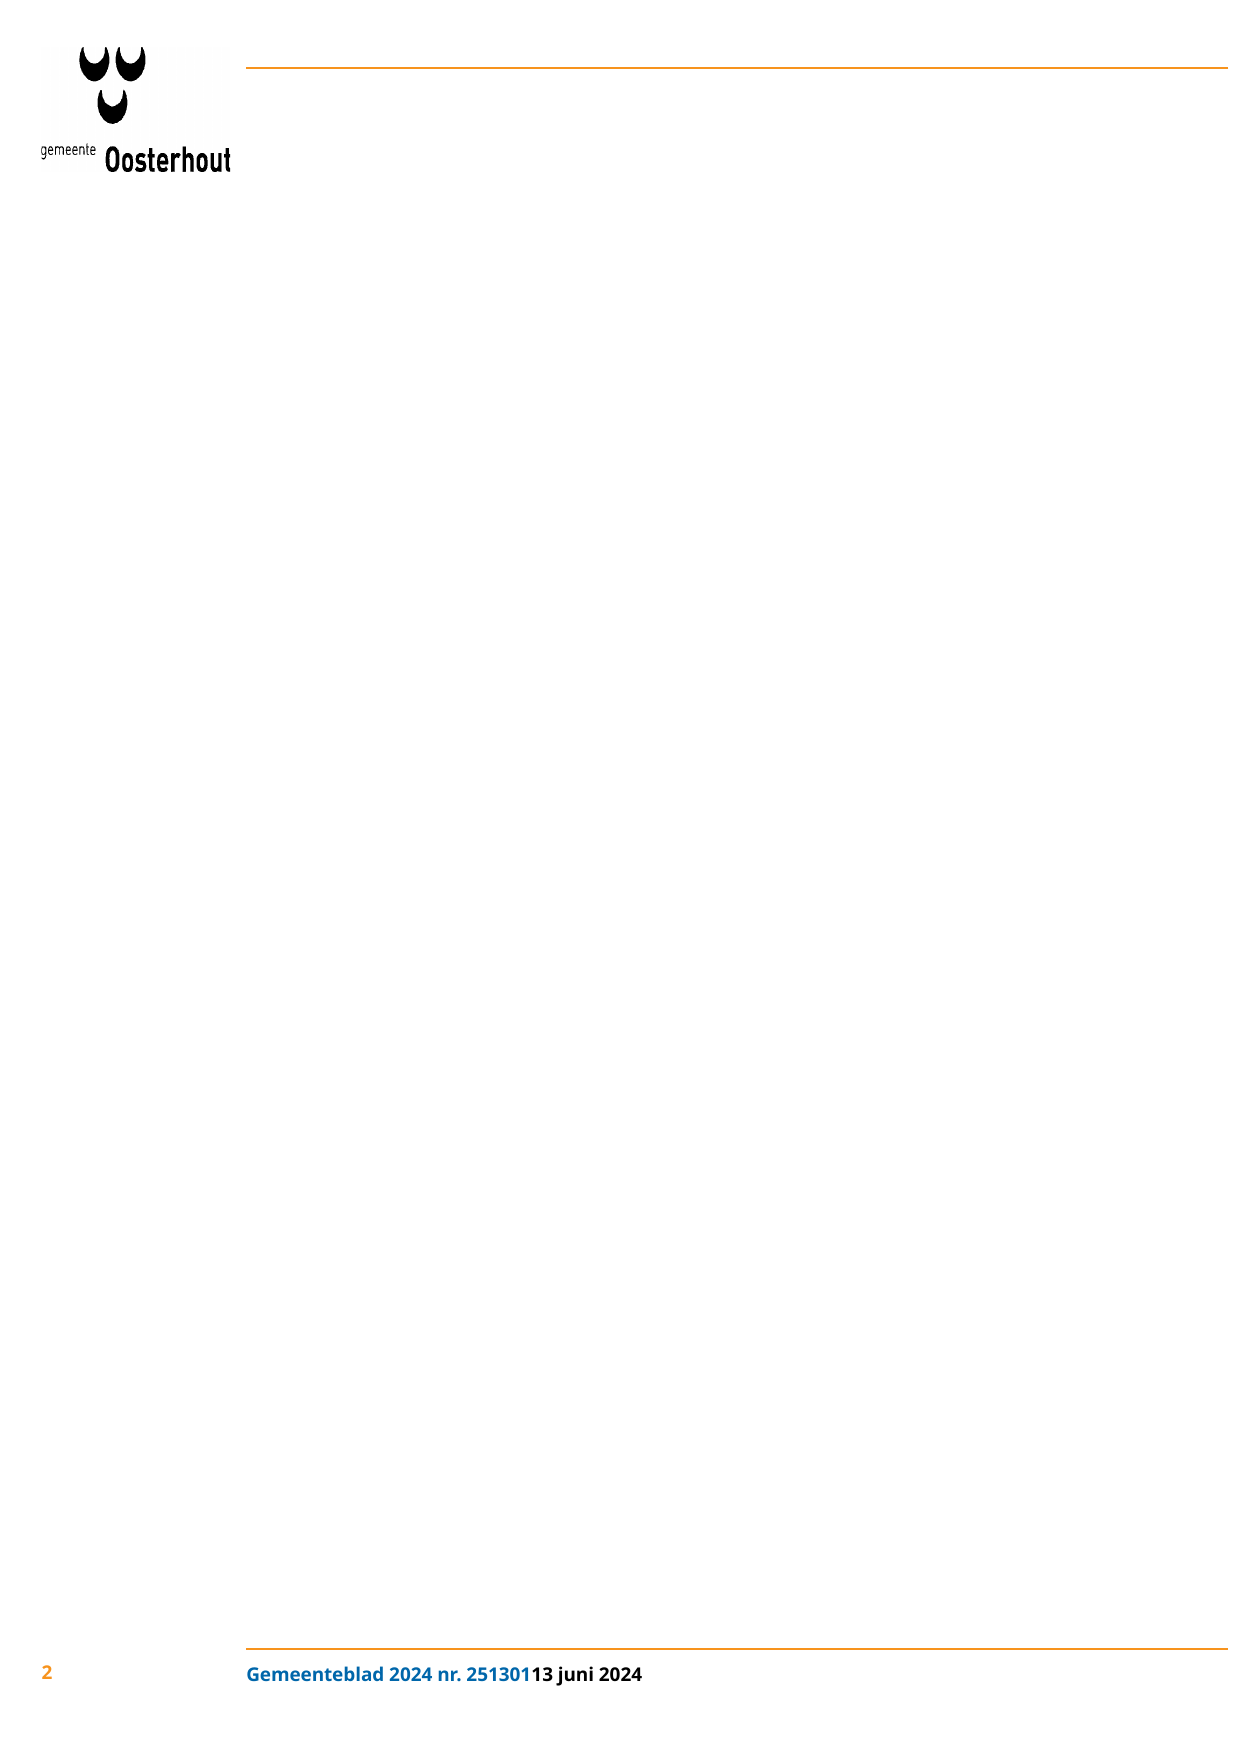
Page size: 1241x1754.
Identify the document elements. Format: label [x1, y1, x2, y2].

picture [41, 47, 231, 172]
